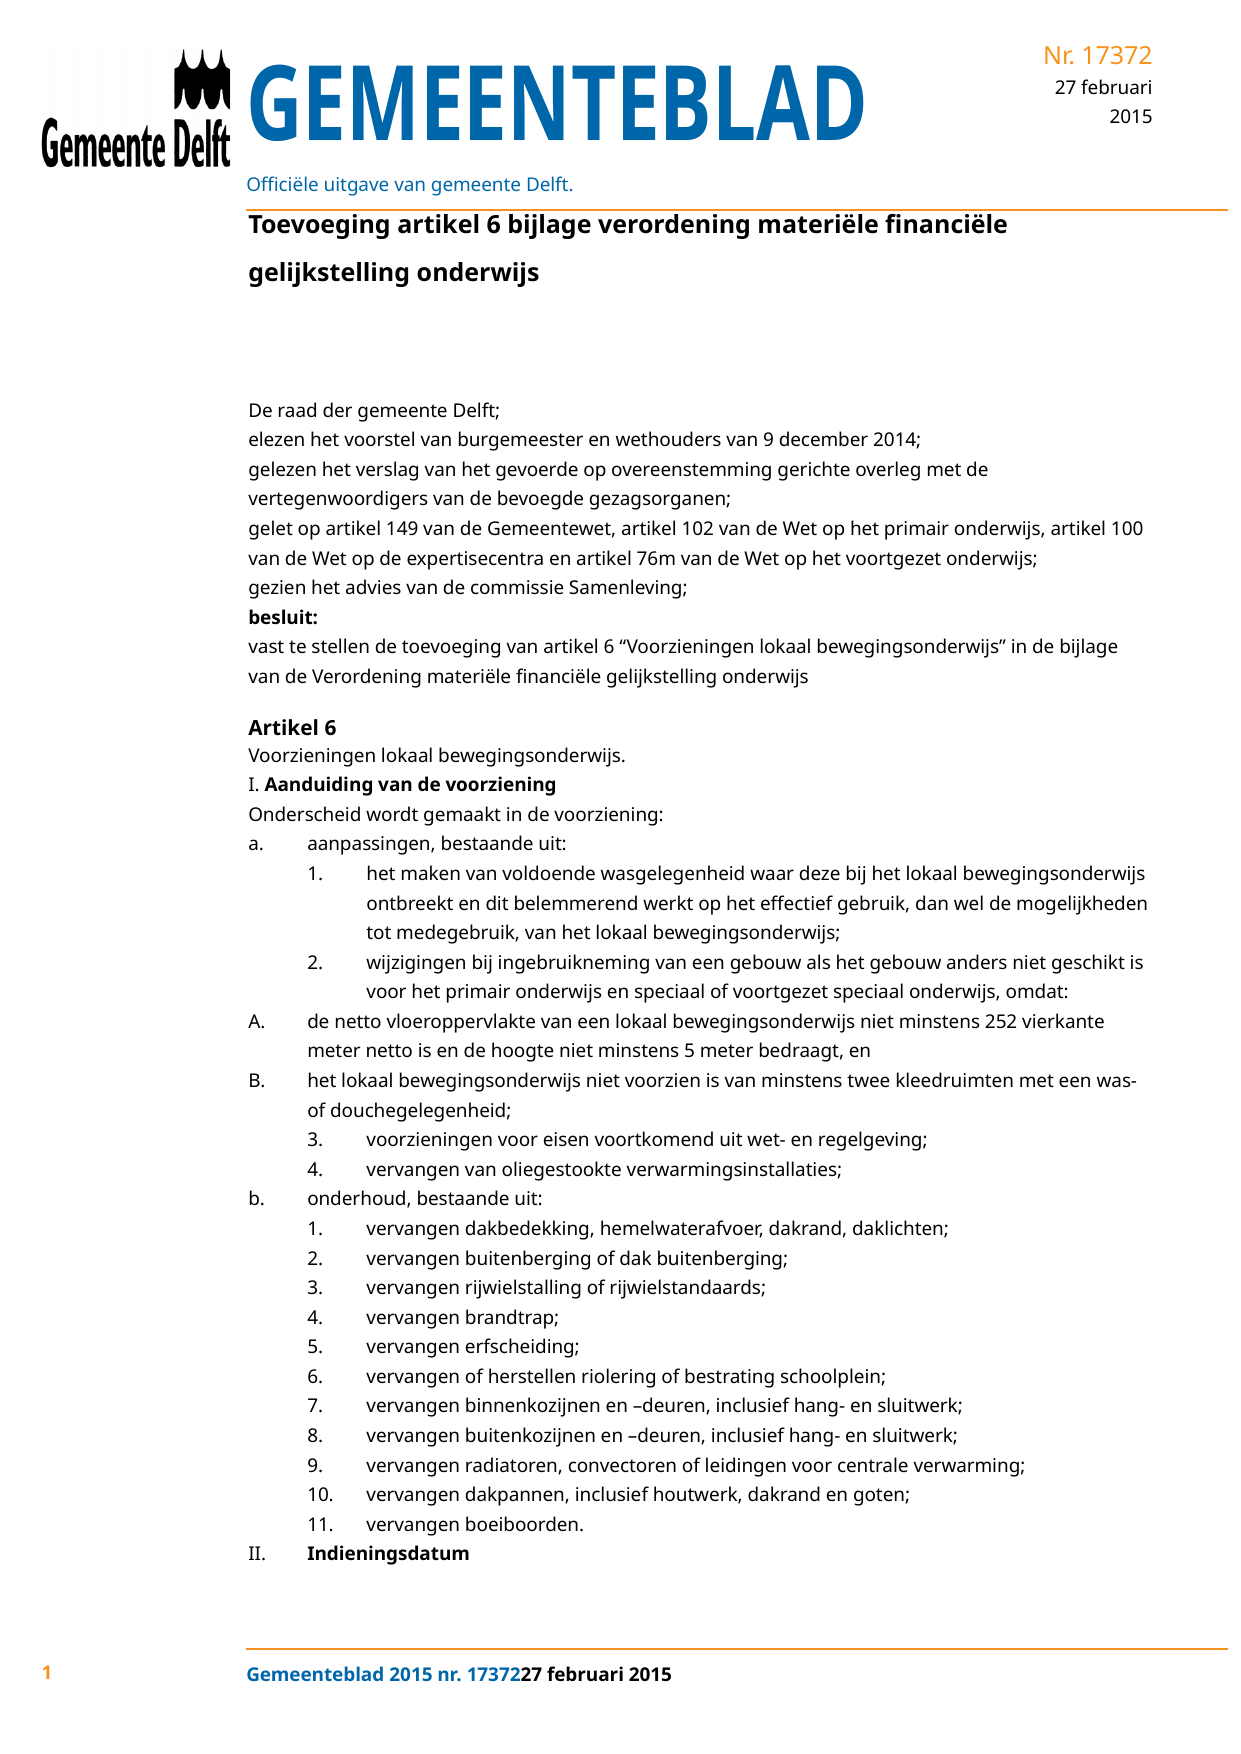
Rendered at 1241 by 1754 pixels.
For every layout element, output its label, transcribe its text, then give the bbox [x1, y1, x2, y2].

text gezien het advies van de commissie Samenleving; [248, 574, 1152, 600]
text De raad der gemeente Delft; [248, 397, 1152, 422]
text Toevoeging artikel 6 bijlage verordening materiële financiële gelijkstelling onderwijs [248, 211, 1152, 288]
text elezen het voorstel van burgemeester en wethouders van 9 december 2014; [248, 426, 1152, 452]
text Voorzieningen lokaal bewegingsonderwijs. [248, 742, 1152, 768]
list voorzieningen voor eisen voortkomend uit wet- en regelgeving; [307, 1126, 1152, 1152]
list vervangen van oliegestookte verwarmingsinstallaties; [307, 1156, 1152, 1182]
list wijzigingen bij ingebruikneming van een gebouw als het gebouw anders niet geschikt is voor het primair onderwijs en speciaal of voortgezet speciaal onderwijs, omdat: [307, 949, 1152, 1004]
list vervangen buitenberging of dak buitenberging; [307, 1245, 1152, 1271]
list vervangen dakbedekking, hemelwaterafvoer, dakrand, daklichten; [307, 1215, 1152, 1241]
text gelet op artikel 149 van de Gemeentewet, artikel 102 van de Wet op het primair onderwijs, artikel 100 van de Wet op de expertisecentra en artikel 76m van de Wet op het voortgezet onderwijs; [248, 515, 1152, 570]
list vervangen brandtrap; [307, 1304, 1152, 1330]
list aanpassingen, bestaande uit: [248, 831, 1152, 856]
list Indieningsdatum [248, 1541, 1152, 1566]
picture [41, 47, 231, 172]
list onderhoud, bestaande uit: [248, 1186, 1152, 1211]
list vervangen rijwielstalling of rijwielstandaards; [307, 1274, 1152, 1300]
list vervangen of herstellen riolering of bestrating schoolplein; [307, 1363, 1152, 1389]
list het lokaal bewegingsonderwijs niet voorzien is van minstens twee kleedruimten met een was- of douchegelegenheid; [248, 1067, 1152, 1123]
text gelezen het verslag van het gevoerde op overeenstemming gerichte overleg met de vertegenwoordigers van de bevoegde gezagsorganen; [248, 456, 1152, 511]
text vast te stellen de toevoeging van artikel 6 “Voorzieningen lokaal bewegingsonderwijs” in de bijlage van de Verordening materiële financiële gelijkstelling onderwijs [248, 633, 1152, 689]
text Onderscheid wordt gemaakt in de voorziening: [248, 801, 1152, 827]
list de netto vloeroppervlakte van een lokaal bewegingsonderwijs niet minstens 252 vierkante meter netto is en de hoogte niet minstens 5 meter bedraagt, en [248, 1008, 1152, 1063]
list vervangen erfscheiding; [307, 1333, 1152, 1359]
list vervangen dakpannen, inclusief houtwerk, dakrand en goten; [307, 1481, 1152, 1507]
list vervangen boeiboorden. [307, 1511, 1152, 1537]
list vervangen buitenkozijnen en –deuren, inclusief hang- en sluitwerk; [307, 1422, 1152, 1448]
text Artikel 6 [248, 713, 1152, 742]
text I. Aanduiding van de voorziening [248, 771, 1152, 797]
list het maken van voldoende wasgelegenheid waar deze bij het lokaal bewegingsonderwijs ontbreekt en dit belemmerend werkt op het effectief gebruik, dan wel de mogelijkheden tot medegebruik, van het lokaal bewegingsonderwijs; [307, 860, 1152, 945]
list vervangen binnenkozijnen en –deuren, inclusief hang- en sluitwerk; [307, 1393, 1152, 1418]
list vervangen radiatoren, convectoren of leidingen voor centrale verwarming; [307, 1452, 1152, 1478]
text besluit: [248, 604, 1152, 629]
